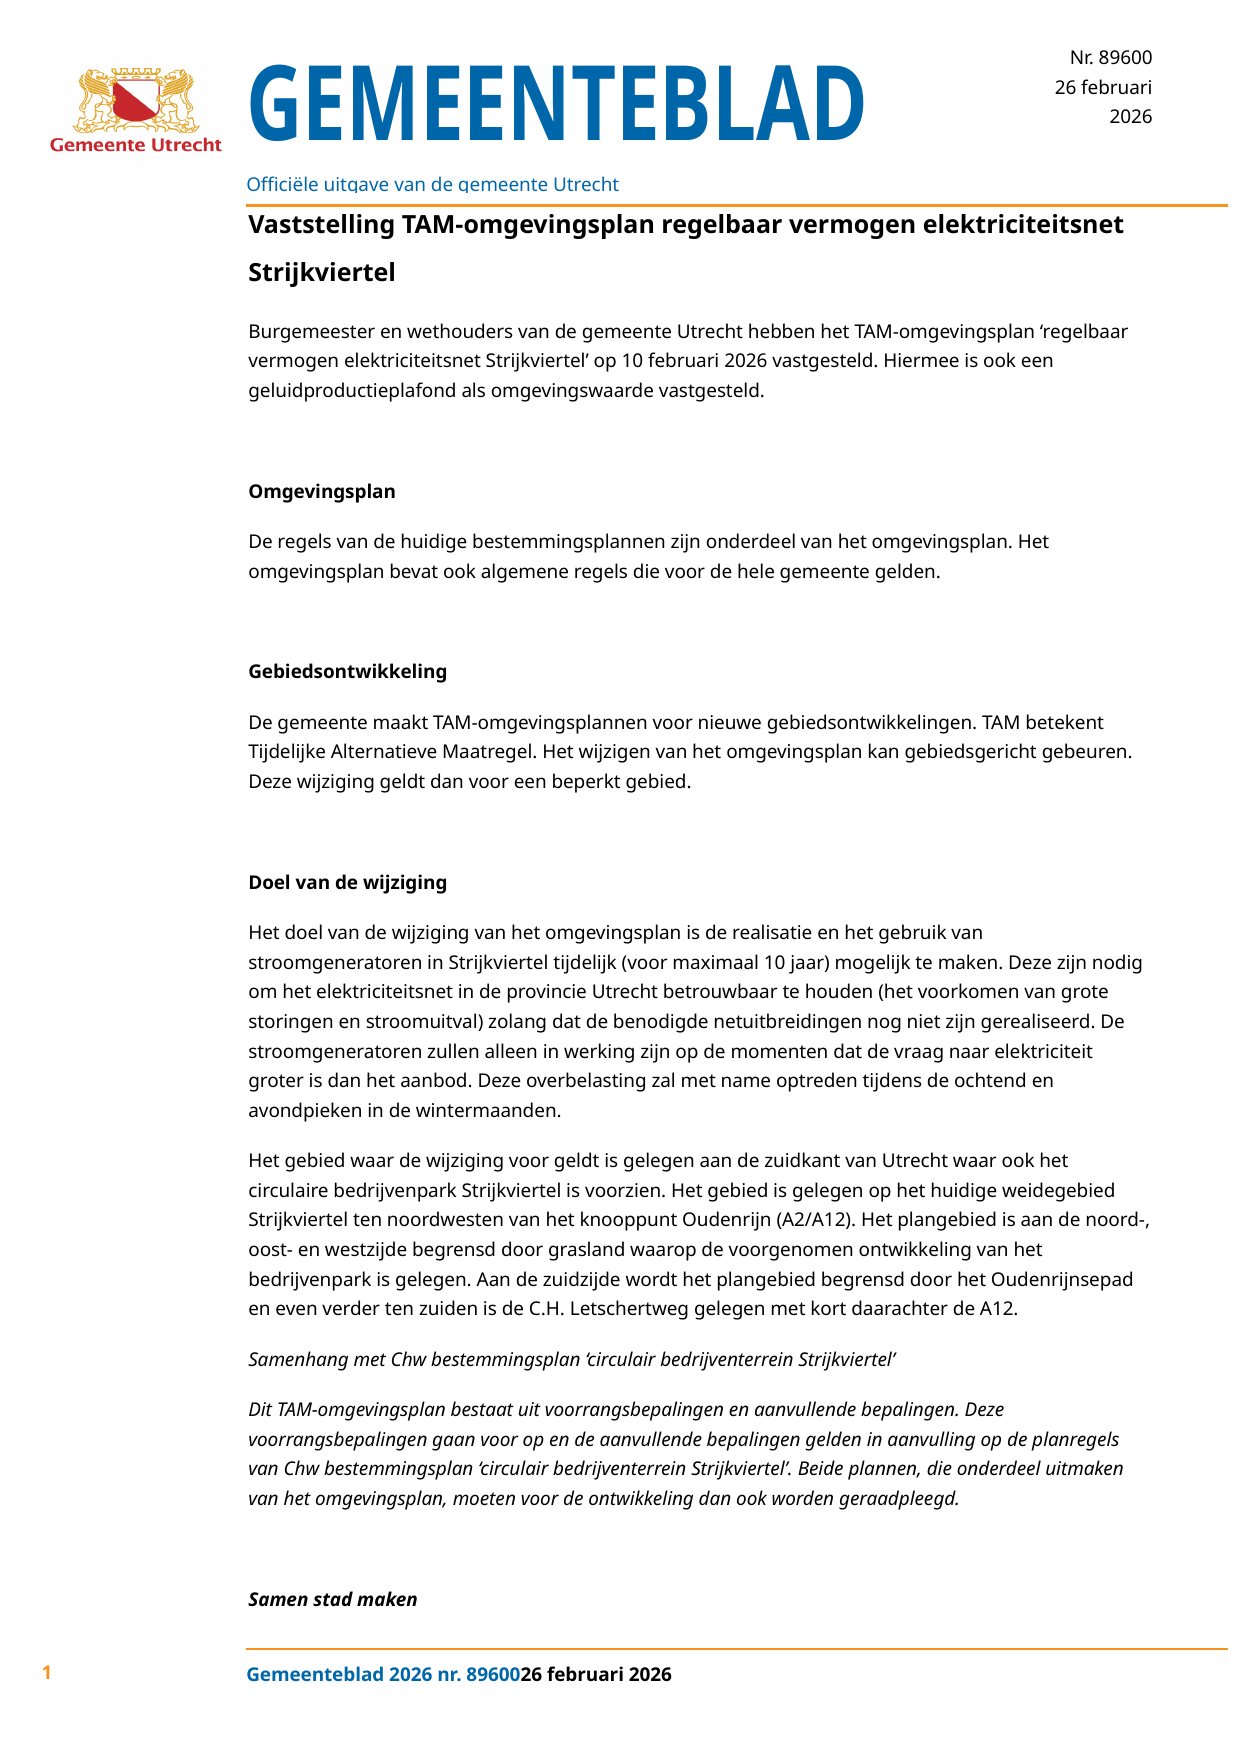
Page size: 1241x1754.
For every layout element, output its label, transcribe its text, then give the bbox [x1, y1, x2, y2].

text Samenhang met Chw bestemmingsplan ‘circulair bedrijventerrein Strijkviertel’ [248, 1346, 1152, 1372]
text Burgemeester en wethouders van de gemeente Utrecht hebben het TAM-omgevingsplan ‘regelbaar vermogen elektriciteitsnet Strijkviertel’ op 10 februari 2026 vastgesteld. Hiermee is ook een geluidproductieplafond als omgevingswaarde vastgesteld. [248, 318, 1152, 403]
text De gemeente maakt TAM-omgevingsplannen voor nieuwe gebiedsontwikkelingen. TAM betekent Tijdelijke Alternatieve Maatregel. Het wijzigen van het omgevingsplan kan gebiedsgericht gebeuren. Deze wijziging geldt dan voor een beperkt gebied. [248, 709, 1152, 794]
text Het doel van de wijziging van het omgevingsplan is de realisatie en het gebruik van stroomgeneratoren in Strijkviertel tijdelijk (voor maximaal 10 jaar) mogelijk te maken. Deze zijn nodig om het elektriciteitsnet in de provincie Utrecht betrouwbaar te houden (het voorkomen van grote storingen en stroomuitval) zolang dat de benodigde netuitbreidingen nog niet zijn gerealiseerd. De stroomgeneratoren zullen alleen in werking zijn op de momenten dat de vraag naar elektriciteit groter is dan het aanbod. Deze overbelasting zal met name optreden tijdens de ochtend en avondpieken in de wintermaanden. [248, 919, 1152, 1123]
text Omgevingsplan [248, 478, 1152, 504]
text Doel van de wijziging [248, 869, 1152, 895]
text De regels van de huidige bestemmingsplannen zijn onderdeel van het omgevingsplan. Het omgevingsplan bevat ook algemene regels die voor de hele gemeente gelden. [248, 528, 1152, 584]
picture [41, 47, 231, 172]
text Het gebied waar de wijziging voor geldt is gelegen aan de zuidkant van Utrecht waar ook het circulaire bedrijvenpark Strijkviertel is voorzien. Het gebied is gelegen op het huidige weidegebied Strijkviertel ten noordwesten van het knooppunt Oudenrijn (A2/A12). Het plangebied is aan de noord-, oost- en westzijde begrensd door grasland waarop de voorgenomen ontwikkeling van het bedrijvenpark is gelegen. Aan de zuidzijde wordt het plangebied begrensd door het Oudenrijnsepad en even verder ten zuiden is de C.H. Letschertweg gelegen met kort daarachter de A12. [248, 1147, 1152, 1321]
text Samen stad maken [248, 1586, 1152, 1612]
text Gebiedsontwikkeling [248, 659, 1152, 684]
text Dit TAM-omgevingsplan bestaat uit voorrangsbepalingen en aanvullende bepalingen. Deze voorrangsbepalingen gaan voor op en de aanvullende bepalingen gelden in aanvulling op de planregels van Chw bestemmingsplan ‘circulair bedrijventerrein Strijkviertel’. Beide plannen, die onderdeel uitmaken van het omgevingsplan, moeten voor de ontwikkeling dan ook worden geraadpleegd. [248, 1396, 1152, 1511]
text Vaststelling TAM-omgevingsplan regelbaar vermogen elektriciteitsnet Strijkviertel [248, 207, 1152, 288]
